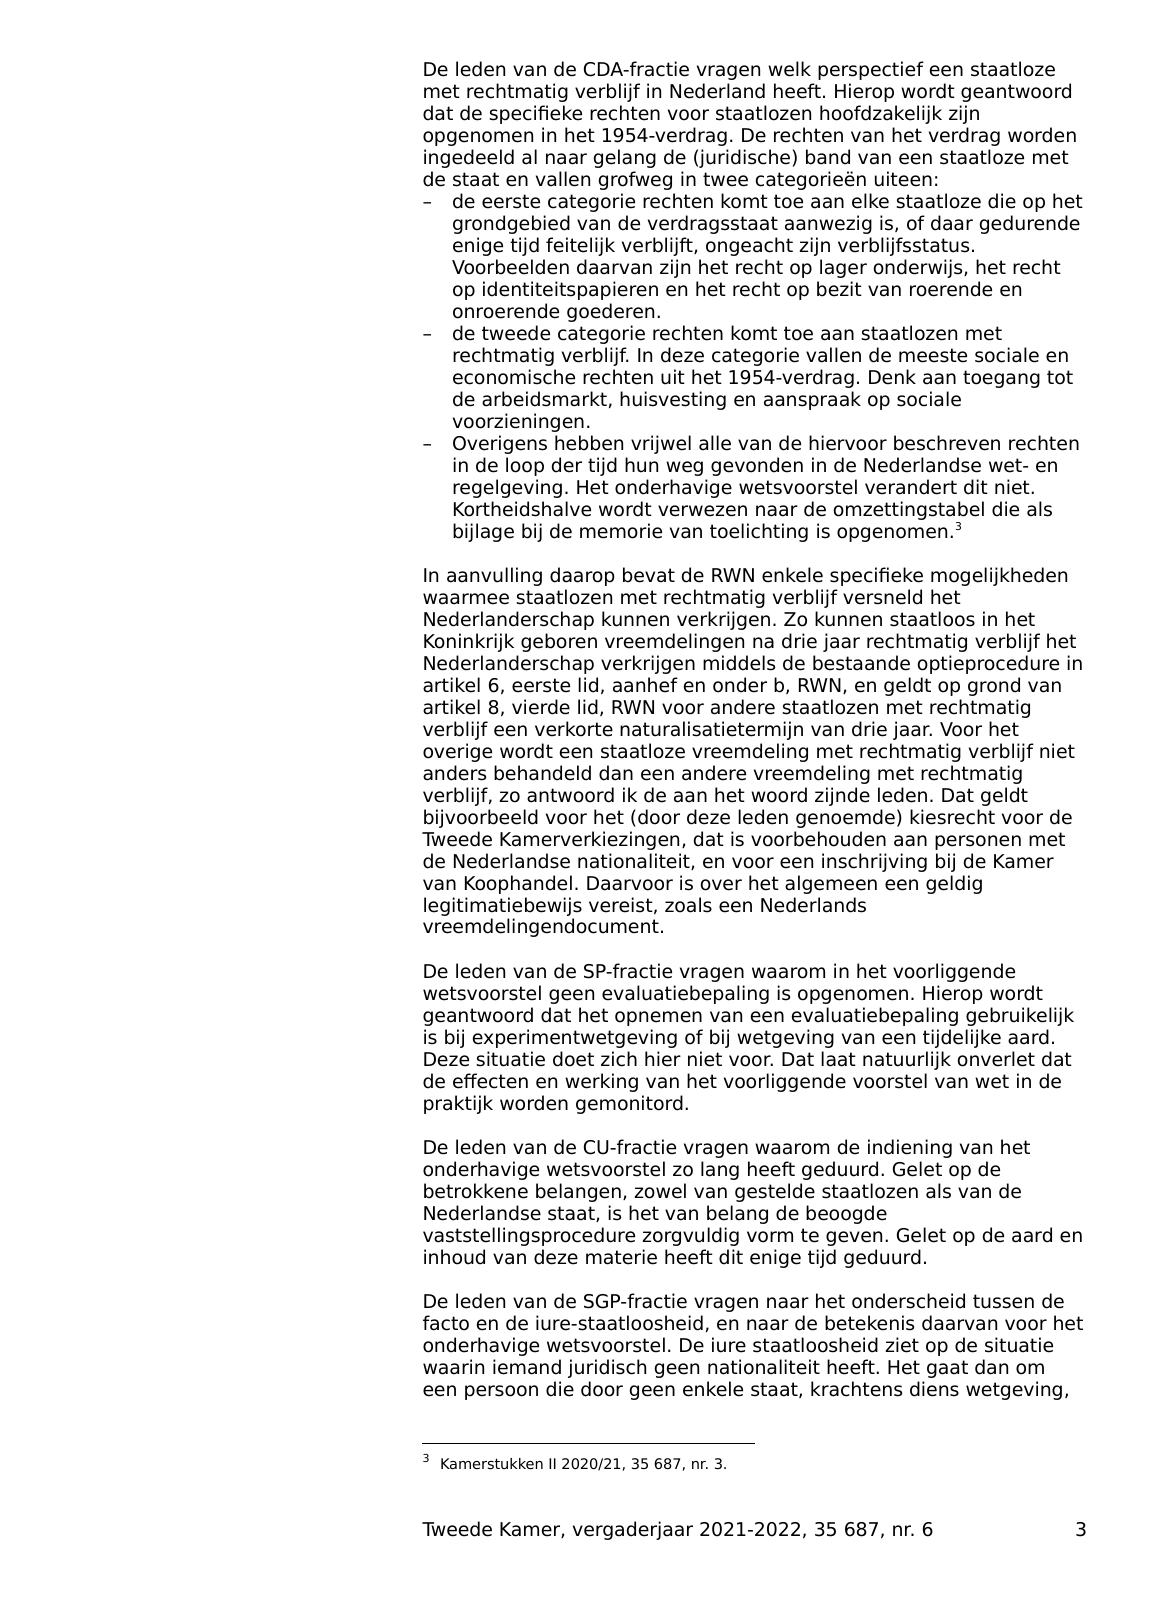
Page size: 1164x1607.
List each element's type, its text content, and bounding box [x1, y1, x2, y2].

text In aanvulling daarop bevat de RWN enkele specifieke mogelijkheden waarmee staatlozen met rechtmatig verblijf versneld het Nederlanderschap kunnen verkrijgen. Zo kunnen staatloos in het Koninkrijk geboren vreemdelingen na drie jaar rechtmatig verblijf het Nederlanderschap verkrijgen middels de bestaande optieprocedure in artikel 6, eerste lid, aanhef en onder b, RWN, en geldt op grond van artikel 8, vierde lid, RWN voor andere staatlozen met rechtmatig verblijf een verkorte naturalisatietermijn van drie jaar. Voor het overige wordt een staatloze vreemdeling met rechtmatig verblijf niet anders behandeld dan een andere vreemdeling met rechtmatig verblijf, zo antwoord ik de aan het woord zijnde leden. Dat geldt bijvoorbeeld voor het (door deze leden genoemde) kiesrecht voor de Tweede Kamerverkiezingen, dat is voorbehouden aan personen met de Nederlandse nationaliteit, en voor een inschrijving bij de Kamer van Koophandel. Daarvoor is over het algemeen een geldig legitimatiebewijs vereist, zoals een Nederlands vreemdelingendocument. [422, 565, 1087, 938]
text Kamerstukken II 2020/21, 35 687, nr. 3. [422, 1452, 1087, 1474]
text De leden van de CU-fractie vragen waarom de indiening van het onderhavige wetsvoorstel zo lang heeft geduurd. Gelet op de betrokkene belangen, zowel van gestelde staatlozen als van de Nederlandse staat, is het van belang de beoogde vaststellingsprocedure zorgvuldig vorm te geven. Gelet op de aard en inhoud van deze materie heeft dit enige tijd geduurd. [422, 1137, 1087, 1268]
text De leden van de CDA-fractie vragen welk perspectief een staatloze met rechtmatig verblijf in Nederland heeft. Hierop wordt geantwoord dat de specifieke rechten voor staatlozen hoofdzakelijk zijn opgenomen in het 1954-verdrag. De rechten van het verdrag worden ingedeeld al naar gelang de (juridische) band van een staatloze met de staat en vallen grofweg in twee categorieën uiteen: [422, 59, 1087, 191]
text – de tweede categorie rechten komt toe aan staatlozen met rechtmatig verblijf. In deze categorie vallen de meeste sociale en economische rechten uit het 1954-verdrag. Denk aan toegang tot de arbeidsmarkt, huisvesting en aanspraak op sociale voorzieningen. [422, 323, 1087, 433]
text – de eerste categorie rechten komt toe aan elke staatloze die op het grondgebied van de verdragsstaat aanwezig is, of daar gedurende enige tijd feitelijk verblijft, ongeacht zijn verblijfsstatus. Voorbeelden daarvan zijn het recht op lager onderwijs, het recht op identiteitspapieren en het recht op bezit van roerende en onroerende goederen. [422, 191, 1087, 323]
text De leden van de SP-fractie vragen waarom in het voorliggende wetsvoorstel geen evaluatiebepaling is opgenomen. Hierop wordt geantwoord dat het opnemen van een evaluatiebepaling gebruikelijk is bij experimentwetgeving of bij wetgeving van een tijdelijke aard. Deze situatie doet zich hier niet voor. Dat laat natuurlijk onverlet dat de effecten en werking van het voorliggende voorstel van wet in de praktijk worden gemonitord. [422, 961, 1087, 1114]
text De leden van de SGP-fractie vragen naar het onderscheid tussen de facto en de iure-staatloosheid, en naar de betekenis daarvan voor het onderhavige wetsvoorstel. De iure staatloosheid ziet op de situatie waarin iemand juridisch geen nationaliteit heeft. Het gaat dan om een persoon die door geen enkele staat, krachtens diens wetgeving, [422, 1291, 1087, 1401]
text – Overigens hebben vrijwel alle van de hiervoor beschreven rechten in de loop der tijd hun weg gevonden in de Nederlandse wet- en regelgeving. Het onderhavige wetsvoorstel verandert dit niet. Kortheidshalve wordt verwezen naar de omzettingstabel die als bijlage bij de memorie van toelichting is opgenomen. [422, 433, 1087, 543]
